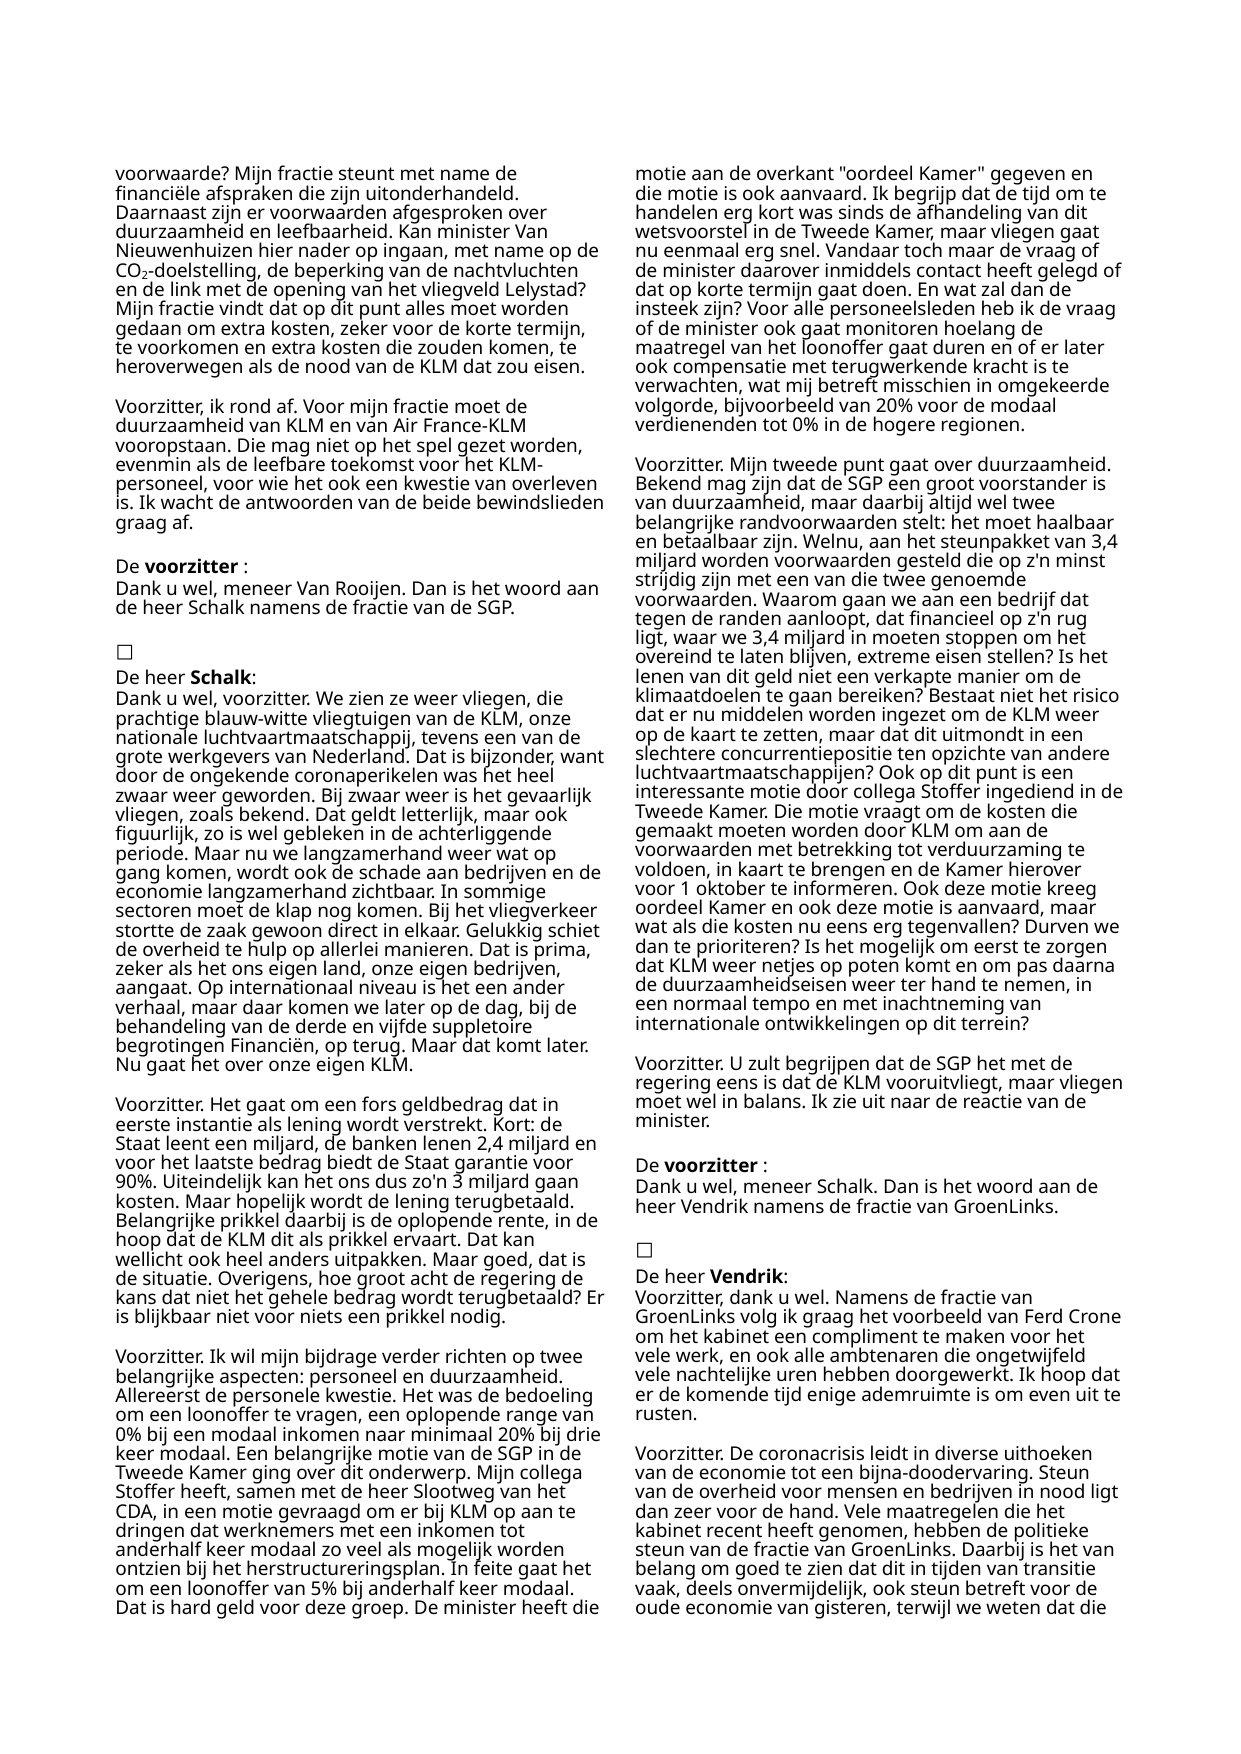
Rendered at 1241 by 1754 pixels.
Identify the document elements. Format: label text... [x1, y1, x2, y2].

text Voorzitter, dank u wel. Namens de fractie van GroenLinks volg ik graag het voorbeeld van Ferd Crone om het kabinet een compliment te maken voor het vele werk, en ook alle ambtenaren die ongetwijfeld vele nachtelijke uren hebben doorgewerkt. Ik hoop dat er de komende tijd enige ademruimte is om even uit te rusten. [635, 1289, 1125, 1424]
text Dank u wel, voorzitter. We zien ze weer vliegen, die prachtige blauw-witte vliegtuigen van de KLM, onze nationale luchtvaartmaatschappij, tevens een van de grote werkgevers van Nederland. Dat is bijzonder, want door de ongekende coronaperikelen was het heel zwaar weer geworden. Bij zwaar weer is het gevaarlijk vliegen, zoals bekend. Dat geldt letterlijk, maar ook figuurlijk, zo is wel gebleken in de achterliggende periode. Maar nu we langzamerhand weer wat op gang komen, wordt ook de schade aan bedrijven en de economie langzamerhand zichtbaar. In sommige sectoren moet de klap nog komen. Bij het vliegverkeer stortte de zaak gewoon direct in elkaar. Gelukkig schiet de overheid te hulp op allerlei manieren. Dat is prima, zeker als het ons eigen land, onze eigen bedrijven, aangaat. Op internationaal niveau is het een ander verhaal, maar daar komen we later op de dag, bij de behandeling van de derde en vijfde suppletoire begrotingen Financiën, op terug. Maar dat komt later. Nu gaat het over onze eigen KLM. [115, 690, 605, 1076]
text Voorzitter. De coronacrisis leidt in diverse uithoeken van de economie tot een bijna-doodervaring. Steun van de overheid voor mensen en bedrijven in nood ligt dan zeer voor de hand. Vele maatregelen die het kabinet recent heeft genomen, hebben de politieke steun van de fractie van GroenLinks. Daarbij is het van belang om goed te zien dat dit in tijden van transitie vaak, deels onvermijdelijk, ook steun betreft voor de oude economie van gisteren, terwijl we weten dat die [635, 1445, 1125, 1618]
text De voorzitter : [635, 1153, 1125, 1178]
text Voorzitter. Mijn tweede punt gaat over duurzaamheid. Bekend mag zijn dat de SGP een groot voorstander is van duurzaamheid, maar daarbij altijd wel twee belangrijke randvoorwaarden stelt: het moet haalbaar en betaalbaar zijn. Welnu, aan het steunpakket van 3,4 miljard worden voorwaarden gesteld die op z'n minst strijdig zijn met een van die twee genoemde voorwaarden. Waarom gaan we aan een bedrijf dat tegen de randen aanloopt, dat financieel op z'n rug ligt, waar we 3,4 miljard in moeten stoppen om het overeind te laten blijven, extreme eisen stellen? Is het lenen van dit geld niet een verkapte manier om de klimaatdoelen te gaan bereiken? Bestaat niet het risico dat er nu middelen worden ingezet om de KLM weer op de kaart te zetten, maar dat dit uitmondt in een slechtere concurrentiepositie ten opzichte van andere luchtvaartmaatschappijen? Ook op dit punt is een interessante motie door collega Stoffer ingediend in de Tweede Kamer. Die motie vraagt om de kosten die gemaakt moeten worden door KLM om aan de voorwaarden met betrekking tot verduurzaming te voldoen, in kaart te brengen en de Kamer hierover voor 1 oktober te informeren. Ook deze motie kreeg oordeel Kamer en ook deze motie is aanvaard, maar wat als die kosten nu eens erg tegenvallen? Durven we dan te prioriteren? Is het mogelijk om eerst te zorgen dat KLM weer netjes op poten komt en om pas daarna de duurzaamheidseisen weer ter hand te nemen, in een normaal tempo en met inachtneming van internationale ontwikkelingen op dit terrein? [635, 456, 1125, 1034]
text De heer Schalk: [115, 664, 605, 690]
text Voorzitter. U zult begrijpen dat de SGP het met de regering eens is dat de KLM vooruitvliegt, maar vliegen moet wel in balans. Ik zie uit naar de reactie van de minister. [635, 1055, 1125, 1132]
text motie aan de overkant "oordeel Kamer" gegeven en die motie is ook aanvaard. Ik begrijp dat de tijd om te handelen erg kort was sinds de afhandeling van dit wetsvoorstel in de Tweede Kamer, maar vliegen gaat nu eenmaal erg snel. Vandaar toch maar de vraag of de minister daarover inmiddels contact heeft gelegd of dat op korte termijn gaat doen. En wat zal dan de insteek zijn? Voor alle personeelsleden heb ik de vraag of de minister ook gaat monitoren hoelang de maatregel van het loonoffer gaat duren en of er later ook compensatie met terugwerkende kracht is te verwachten, wat mij betreft misschien in omgekeerde volgorde, bijvoorbeeld van 20% voor de modaal verdienenden tot 0% in de hogere regionen. [635, 165, 1125, 435]
text ⬜ [115, 639, 605, 664]
text Voorzitter, ik rond af. Voor mijn fractie moet de duurzaamheid van KLM en van Air France-KLM vooropstaan. Die mag niet op het spel gezet worden, evenmin als de leefbare toekomst voor het KLM-personeel, voor wie het ook een kwestie van overleven is. Ik wacht de antwoorden van de beide bewindslieden graag af. [115, 398, 605, 533]
text Dank u wel, meneer Van Rooijen. Dan is het woord aan de heer Schalk namens de fractie van de SGP. [115, 579, 605, 618]
text De heer Vendrik: [635, 1263, 1125, 1289]
text Voorzitter. Het gaat om een fors geldbedrag dat in eerste instantie als lening wordt verstrekt. Kort: de Staat leent een miljard, de banken lenen 2,4 miljard en voor het laatste bedrag biedt de Staat garantie voor 90%. Uiteindelijk kan het ons dus zo'n 3 miljard gaan kosten. Maar hopelijk wordt de lening terugbetaald. Belangrijke prikkel daarbij is de oplopende rente, in de hoop dat de KLM dit als prikkel ervaart. Dat kan wellicht ook heel anders uitpakken. Maar goed, dat is de situatie. Overigens, hoe groot acht de regering de kans dat niet het gehele bedrag wordt terugbetaald? Er is blijkbaar niet voor niets een prikkel nodig. [115, 1096, 605, 1328]
text Dank u wel, meneer Schalk. Dan is het woord aan de heer Vendrik namens de fractie van GroenLinks. [635, 1178, 1125, 1217]
text voorwaarde? Mijn fractie steunt met name de financiële afspraken die zijn uitonderhandeld. Daarnaast zijn er voorwaarden afgesproken over duurzaamheid en leefbaarheid. Kan minister Van Nieuwenhuizen hier nader op ingaan, met name op de CO2-doelstelling, de beperking van de nachtvluchten en de link met de opening van het vliegveld Lelystad? Mijn fractie vindt dat op dit punt alles moet worden gedaan om extra kosten, zeker voor de korte termijn, te voorkomen en extra kosten die zouden komen, te heroverwegen als de nood van de KLM dat zou eisen. [115, 165, 605, 377]
text De voorzitter : [115, 554, 605, 579]
text Voorzitter. Ik wil mijn bijdrage verder richten op twee belangrijke aspecten: personeel en duurzaamheid. Allereerst de personele kwestie. Het was de bedoeling om een loonoffer te vragen, een oplopende range van 0% bij een modaal inkomen naar minimaal 20% bij drie keer modaal. Een belangrijke motie van de SGP in de Tweede Kamer ging over dit onderwerp. Mijn collega Stoffer heeft, samen met de heer Slootweg van het CDA, in een motie gevraagd om er bij KLM op aan te dringen dat werknemers met een inkomen tot anderhalf keer modaal zo veel als mogelijk worden ontzien bij het herstructureringsplan. In feite gaat het om een loonoffer van 5% bij anderhalf keer modaal. Dat is hard geld voor deze groep. De minister heeft die [115, 1348, 605, 1618]
text ⬜ [635, 1238, 1125, 1263]
